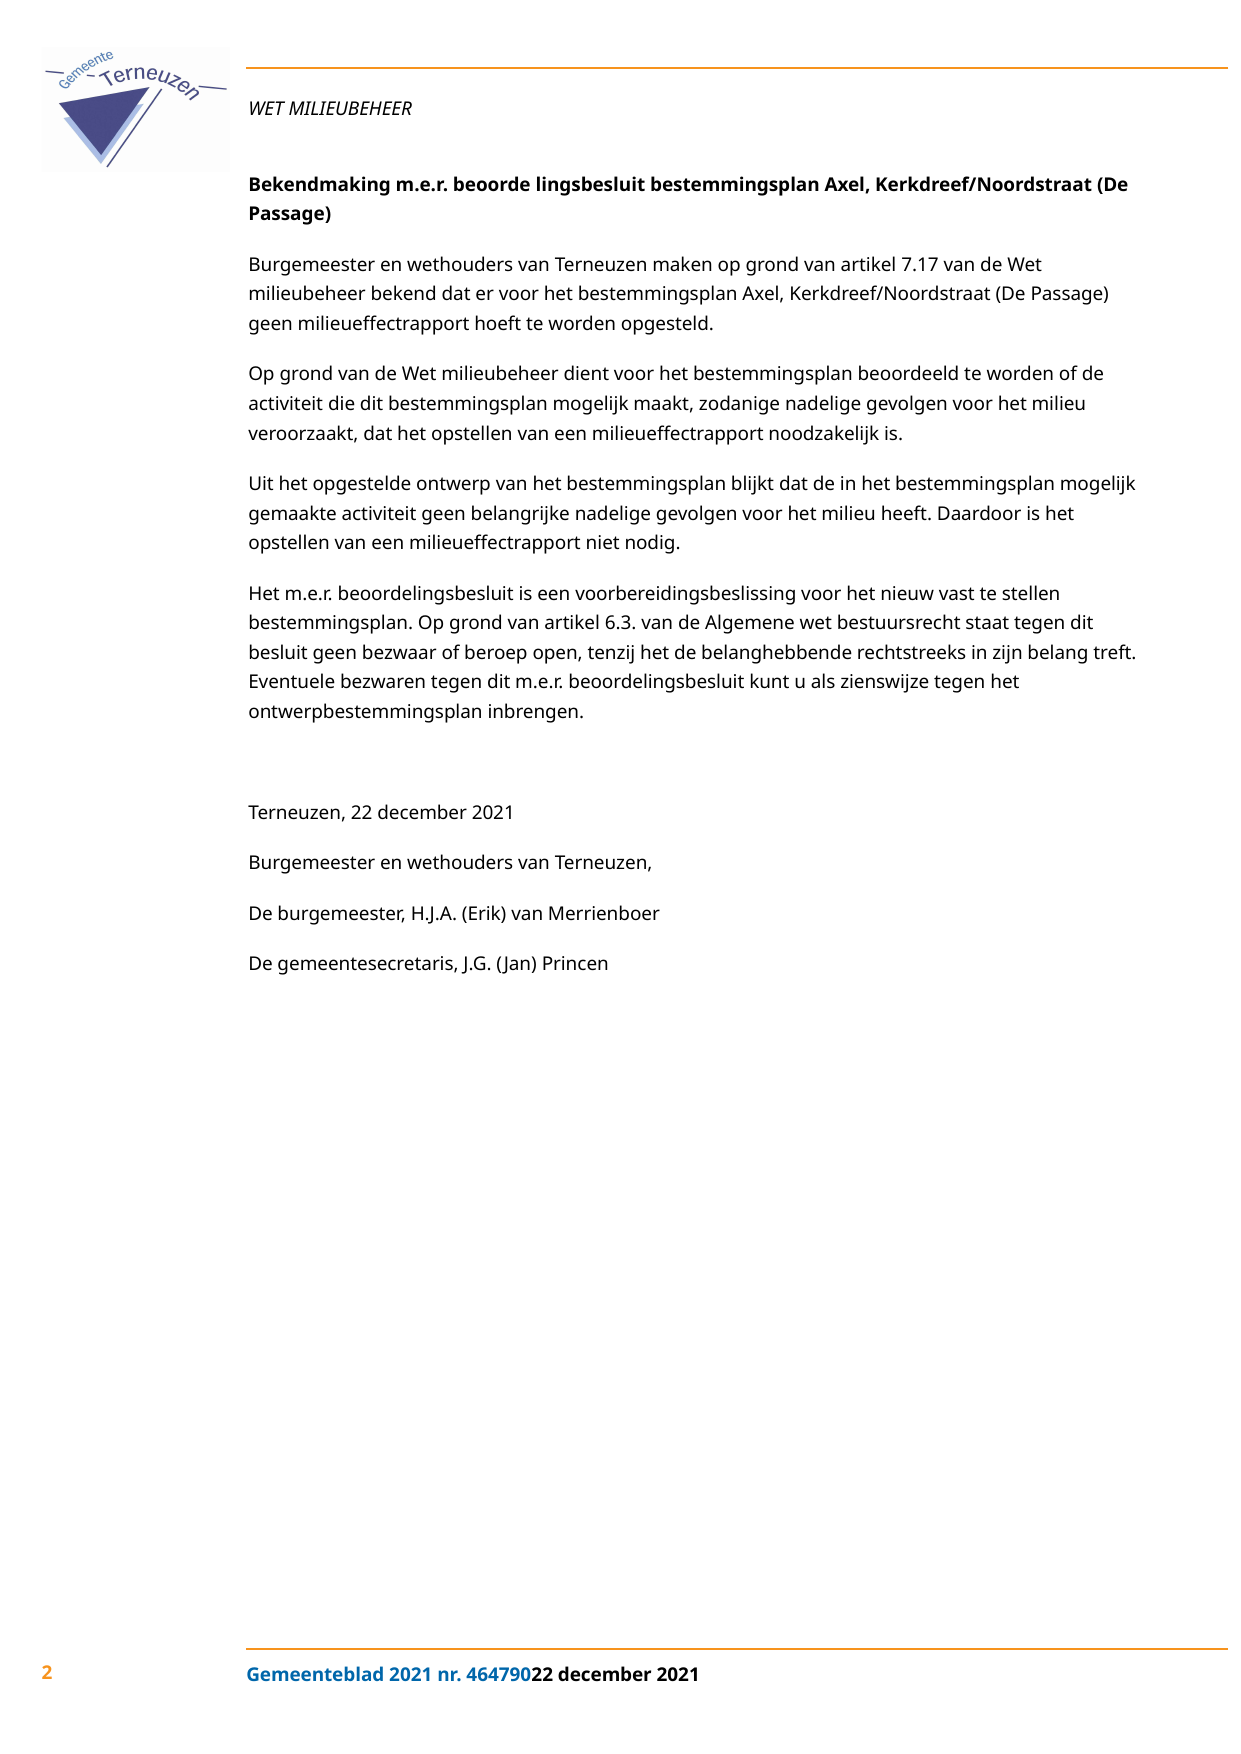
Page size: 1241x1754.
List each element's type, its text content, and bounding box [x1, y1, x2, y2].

text WET MILIEUBEHEER [248, 95, 1152, 121]
text Op grond van de Wet milieubeheer dient voor het bestemmingsplan beoordeeld te worden of de activiteit die dit bestemmingsplan mogelijk maakt, zodanige nadelige gevolgen voor het milieu veroorzaakt, dat het opstellen van een milieueffectrapport noodzakelijk is. [248, 361, 1152, 445]
text Bekendmaking m.e.r. beoorde lingsbesluit bestemmingsplan Axel, Kerkdreef/Noordstraat (De Passage) [248, 171, 1152, 226]
text De burgemeester, H.J.A. (Erik) van Merrienboer [248, 900, 1152, 925]
picture [41, 47, 231, 172]
text Burgemeester en wethouders van Terneuzen, [248, 849, 1152, 875]
text Terneuzen, 22 december 2021 [248, 799, 1152, 824]
text Burgemeester en wethouders van Terneuzen maken op grond van artikel 7.17 van de Wet milieubeheer bekend dat er voor het bestemmingsplan Axel, Kerkdreef/Noordstraat (De Passage) geen milieueffectrapport hoeft te worden opgesteld. [248, 251, 1152, 336]
text De gemeentesecretaris, J.G. (Jan) Princen [248, 950, 1152, 976]
text Uit het opgestelde ontwerp van het bestemmingsplan blijkt dat de in het bestemmingsplan mogelijk gemaakte activiteit geen belangrijke nadelige gevolgen voor het milieu heeft. Daardoor is het opstellen van een milieueffectrapport niet nodig. [248, 470, 1152, 555]
text Het m.e.r. beoordelingsbesluit is een voorbereidingsbeslissing voor het nieuw vast te stellen bestemmingsplan. Op grond van artikel 6.3. van de Algemene wet bestuursrecht staat tegen dit besluit geen bezwaar of beroep open, tenzij het de belanghebbende rechtstreeks in zijn belang treft. Eventuele bezwaren tegen dit m.e.r. beoordelingsbesluit kunt u als zienswijze tegen het ontwerpbestemmingsplan inbrengen. [248, 580, 1152, 724]
